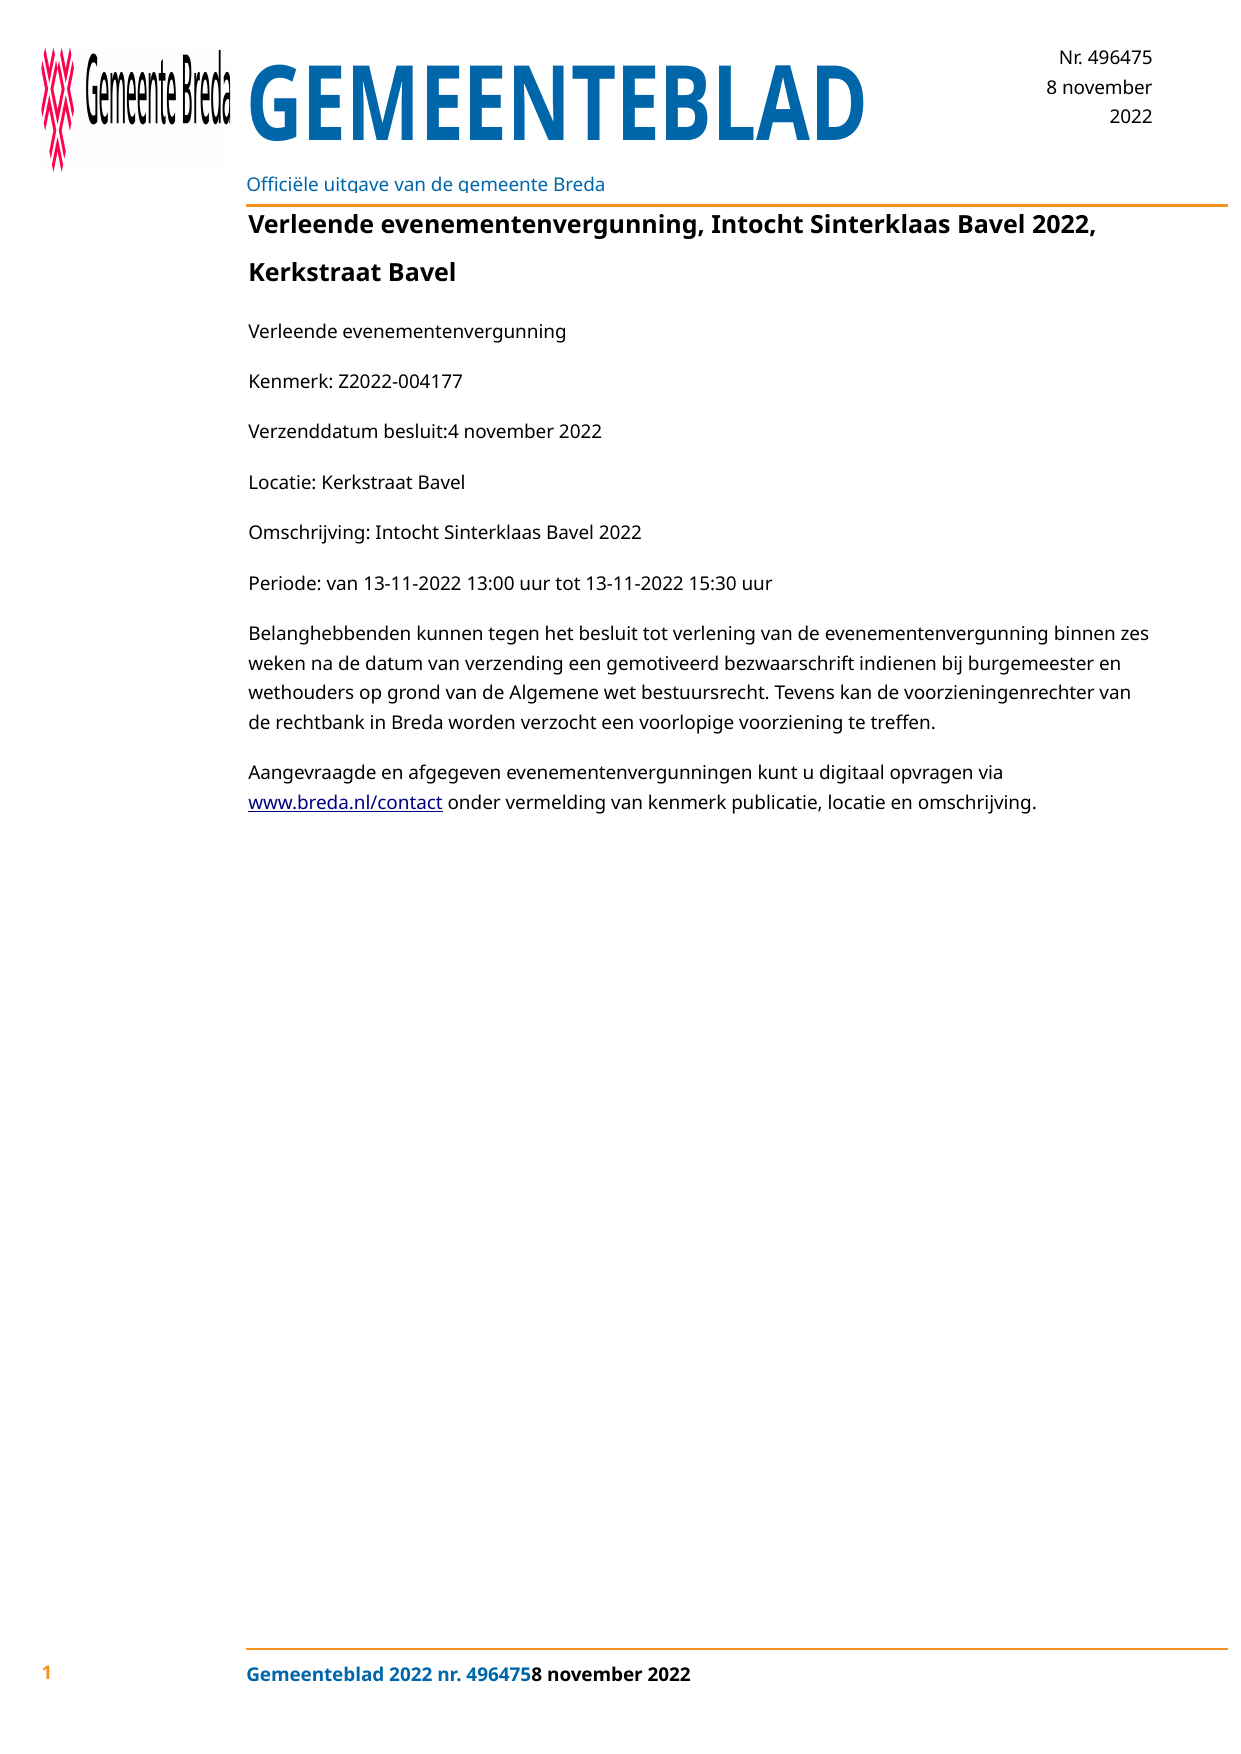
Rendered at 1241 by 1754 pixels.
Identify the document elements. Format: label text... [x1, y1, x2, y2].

text Omschrijving: Intocht Sinterklaas Bavel 2022 [248, 519, 1152, 545]
text Verzenddatum besluit:4 november 2022 [248, 419, 1152, 444]
picture [41, 47, 231, 172]
text Periode: van 13-11-2022 13:00 uur tot 13-11-2022 15:30 uur [248, 570, 1152, 596]
text Belanghebbenden kunnen tegen het besluit tot verlening van de evenementenvergunning binnen zes weken na de datum van verzending een gemotiveerd bezwaarschrift indienen bij burgemeester en wethouders op grond van de Algemene wet bestuursrecht. Tevens kan de voorzieningenrechter van de rechtbank in Breda worden verzocht een voorlopige voorziening te treffen. [248, 620, 1152, 735]
text Verleende evenementenvergunning [248, 318, 1152, 344]
text Kenmerk: Z2022-004177 [248, 368, 1152, 394]
text Locatie: Kerkstraat Bavel [248, 469, 1152, 495]
text Aangevraagde en afgegeven evenementenvergunningen kunt u digitaal opvragen via www.breda.nl/contact onder vermelding van kenmerk publicatie, locatie en omschrijving. [248, 759, 1152, 815]
text Verleende evenementenvergunning, Intocht Sinterklaas Bavel 2022, Kerkstraat Bavel [248, 207, 1152, 288]
